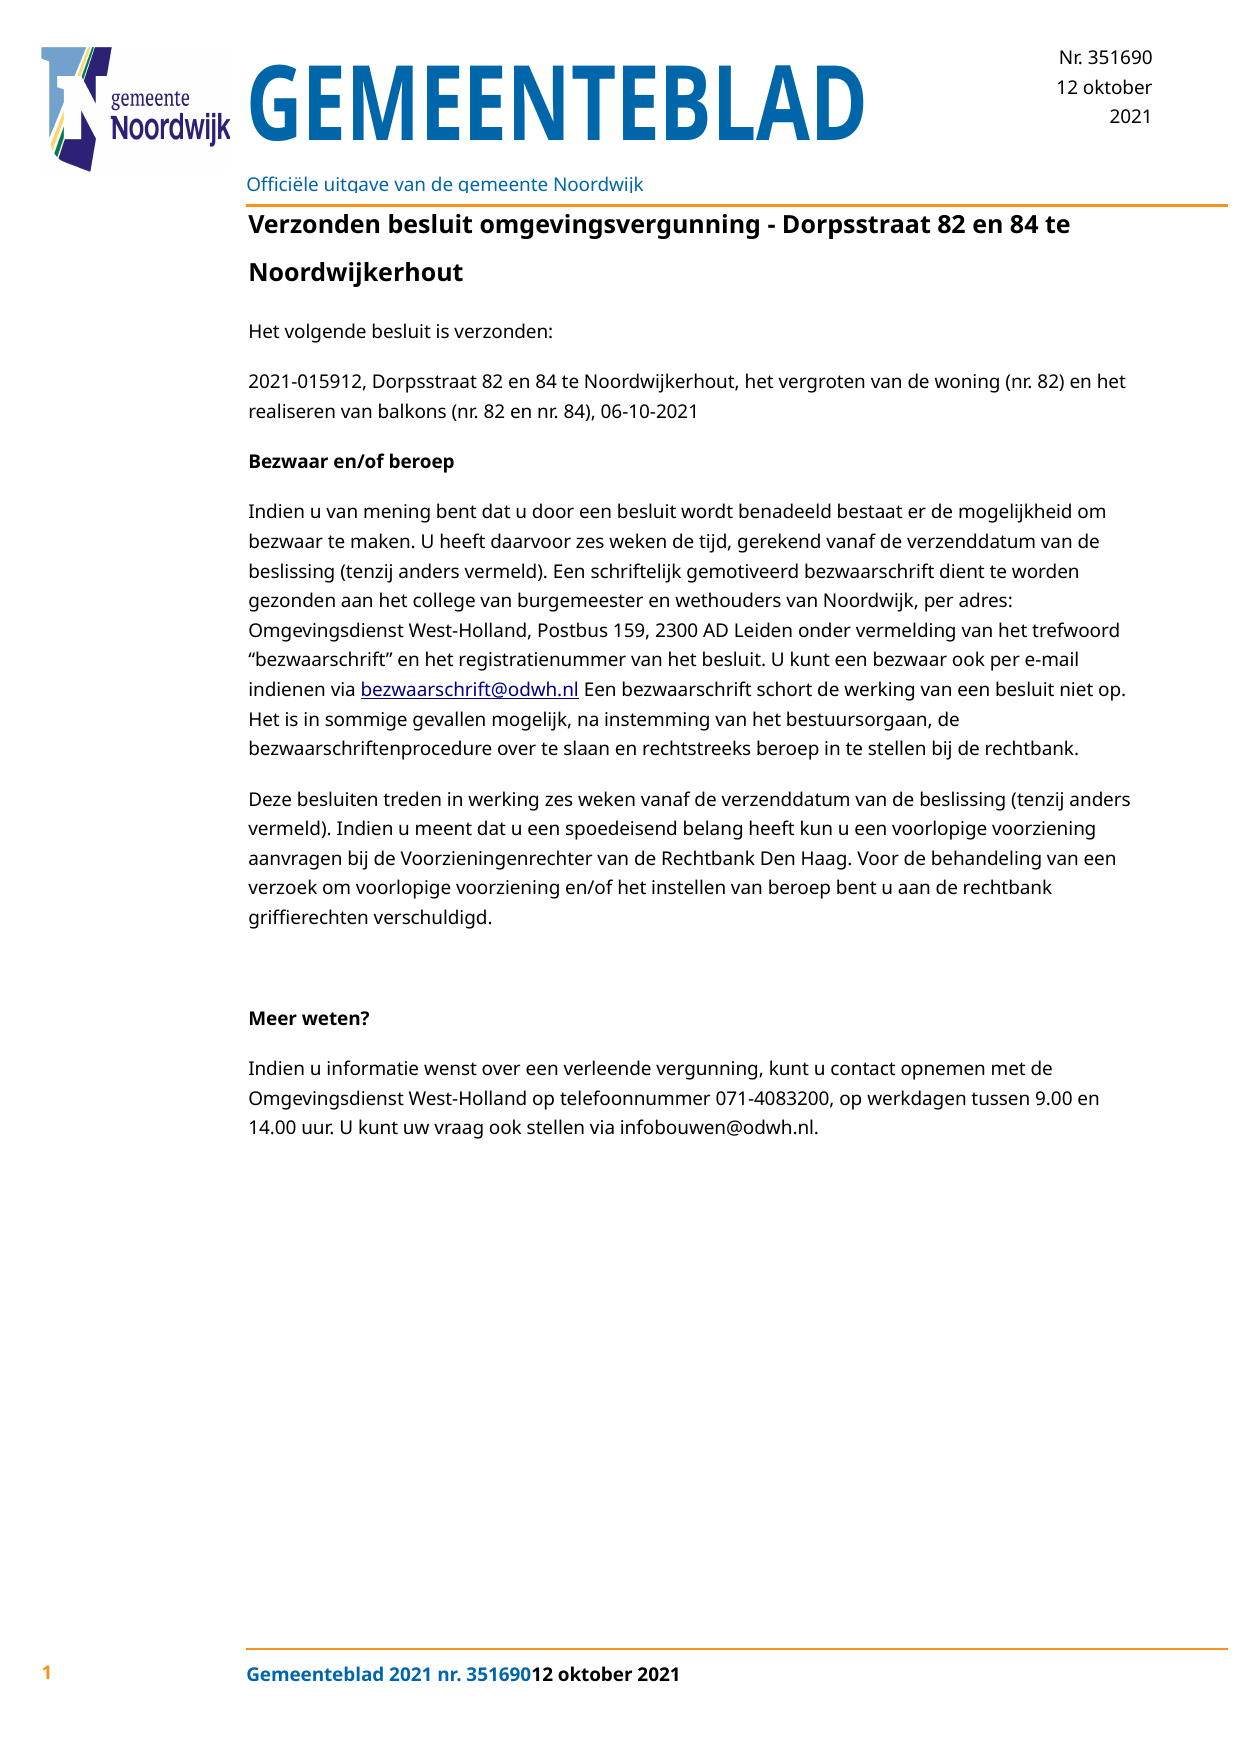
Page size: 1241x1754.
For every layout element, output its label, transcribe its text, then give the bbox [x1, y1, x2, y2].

text Verzonden besluit omgevingsvergunning - Dorpsstraat 82 en 84 te Noordwijkerhout [248, 207, 1152, 288]
text Indien u informatie wenst over een verleende vergunning, kunt u contact opnemen met de Omgevingsdienst West-Holland op telefoonnummer 071-4083200, op werkdagen tussen 9.00 en 14.00 uur. U kunt uw vraag ook stellen via infobouwen@odwh.nl. [248, 1055, 1152, 1140]
text Meer weten? [248, 1005, 1152, 1031]
text 2021-015912, Dorpsstraat 82 en 84 te Noordwijkerhout, het vergroten van de woning (nr. 82) en het realiseren van balkons (nr. 82 en nr. 84), 06-10-2021 [248, 368, 1152, 424]
text Indien u van mening bent dat u door een besluit wordt benadeeld bestaat er de mogelijkheid om bezwaar te maken. U heeft daarvoor zes weken de tijd, gerekend vanaf de verzenddatum van de beslissing (tenzij anders vermeld). Een schriftelijk gemotiveerd bezwaarschrift dient te worden gezonden aan het college van burgemeester en wethouders van Noordwijk, per adres: Omgevingsdienst West-Holland, Postbus 159, 2300 AD Leiden onder vermelding van het trefwoord “bezwaarschrift” en het registratienummer van het besluit. U kunt een bezwaar ook per e-mail indienen via bezwaarschrift@odwh.nl Een bezwaarschrift schort de werking van een besluit niet op. Het is in sommige gevallen mogelijk, na instemming van het bestuursorgaan, de bezwaarschriftenprocedure over te slaan en rechtstreeks beroep in te stellen bij de rechtbank. [248, 499, 1152, 761]
text Bezwaar en/of beroep [248, 448, 1152, 474]
text Het volgende besluit is verzonden: [248, 318, 1152, 344]
picture [41, 47, 231, 172]
text Deze besluiten treden in werking zes weken vanaf de verzenddatum van de beslissing (tenzij anders vermeld). Indien u meent dat u een spoedeisend belang heeft kun u een voorlopige voorziening aanvragen bij de Voorzieningenrechter van de Rechtbank Den Haag. Voor de behandeling van een verzoek om voorlopige voorziening en/of het instellen van beroep bent u aan de rechtbank griffierechten verschuldigd. [248, 786, 1152, 930]
